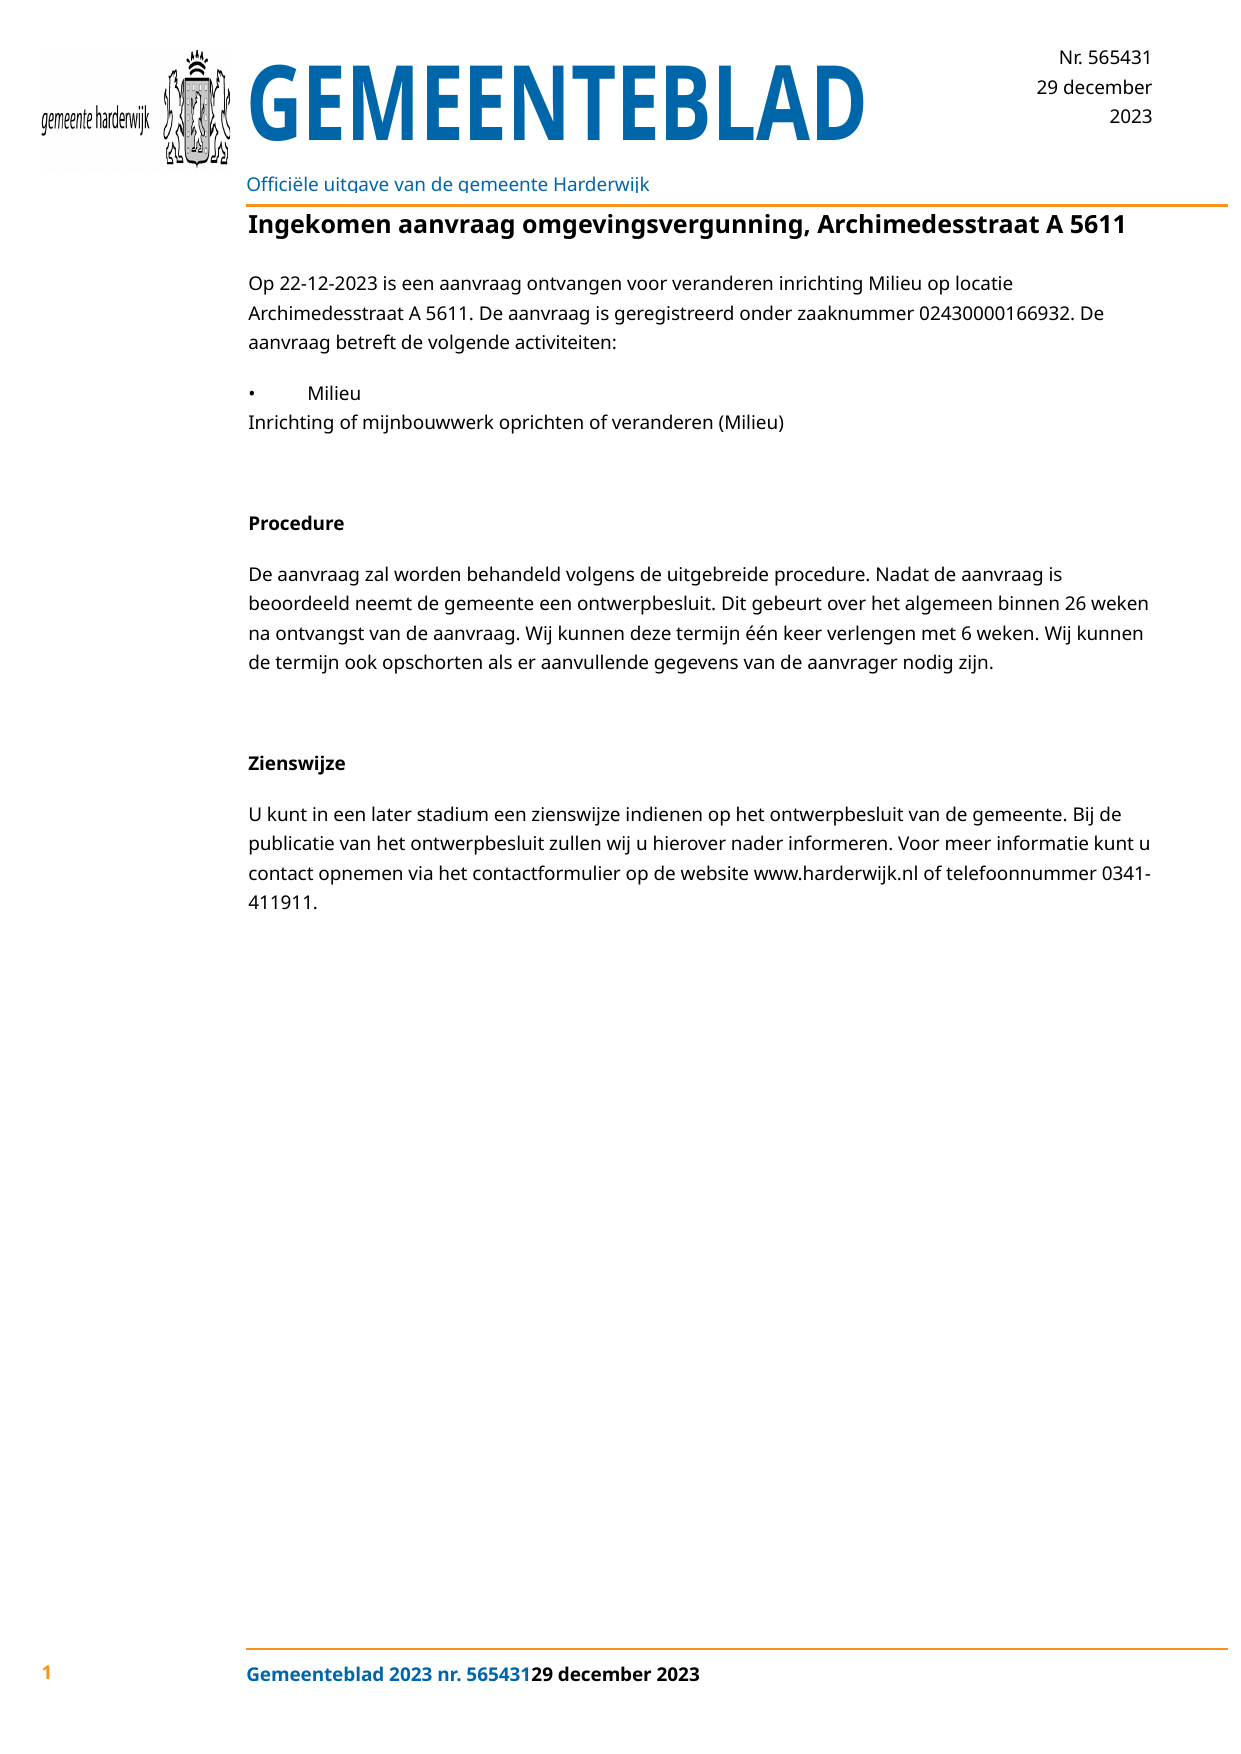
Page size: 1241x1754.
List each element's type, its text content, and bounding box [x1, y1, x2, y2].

text Op 22-12-2023 is een aanvraag ontvangen voor veranderen inrichting Milieu op locatie Archimedesstraat A 5611. De aanvraag is geregistreerd onder zaaknummer 02430000166932. De aanvraag betreft de volgende activiteiten: [248, 270, 1152, 355]
text Ingekomen aanvraag omgevingsvergunning, Archimedesstraat A 5611 [248, 207, 1152, 241]
text De aanvraag zal worden behandeld volgens de uitgebreide procedure. Nadat de aanvraag is beoordeeld neemt de gemeente een ontwerpbesluit. Dit gebeurt over het algemeen binnen 26 weken na ontvangst van de aanvraag. Wij kunnen deze termijn één keer verlengen met 6 weken. Wij kunnen de termijn ook opschorten als er aanvullende gegevens van de aanvrager nodig zijn. [248, 561, 1152, 675]
text Procedure [248, 510, 1152, 536]
text Inrichting of mijnbouwwerk oprichten of veranderen (Milieu) [248, 409, 1152, 435]
text U kunt in een later stadium een zienswijze indienen op het ontwerpbesluit van de gemeente. Bij de publicatie van het ontwerpbesluit zullen wij u hierover nader informeren. Voor meer informatie kunt u contact opnemen via het contactformulier op de website www.harderwijk.nl of telefoonnummer 0341-411911. [248, 801, 1152, 915]
text Zienswijze [248, 750, 1152, 776]
picture [41, 47, 231, 172]
list Milieu [248, 380, 1152, 406]
